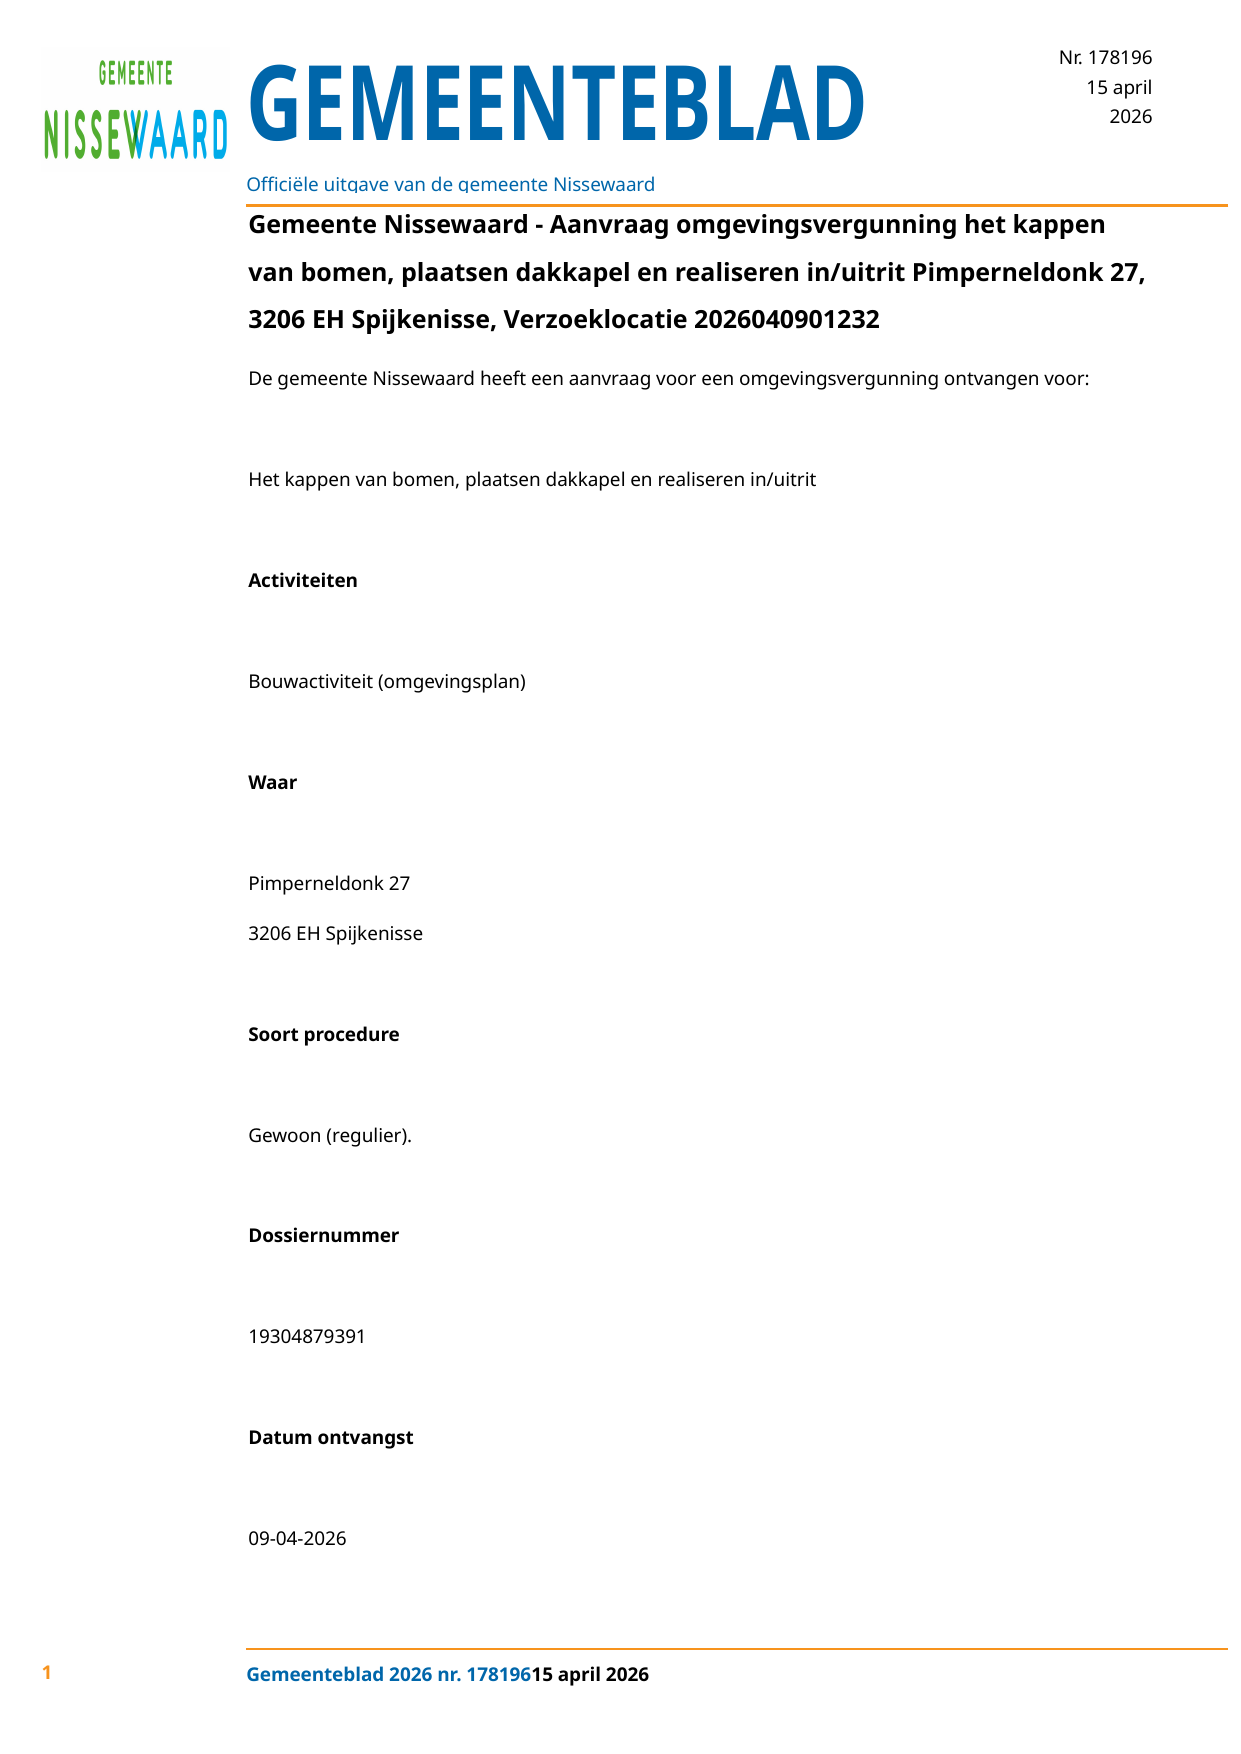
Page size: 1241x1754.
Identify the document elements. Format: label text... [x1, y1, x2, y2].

text Het kappen van bomen, plaatsen dakkapel en realiseren in/uitrit [248, 466, 1152, 492]
text Gewoon (regulier). [248, 1122, 1152, 1147]
text Pimperneldonk 27 [248, 870, 1152, 895]
text De gemeente Nissewaard heeft een aanvraag voor een omgevingsvergunning ontvangen voor: [248, 366, 1152, 391]
text 09-04-2026 [248, 1525, 1152, 1551]
text Datum ontvangst [248, 1424, 1152, 1450]
text 19304879391 [248, 1323, 1152, 1349]
text Activiteiten [248, 567, 1152, 593]
text 3206 EH Spijkenisse [248, 920, 1152, 946]
text Soort procedure [248, 1021, 1152, 1047]
text Gemeente Nissewaard - Aanvraag omgevingsvergunning het kappen van bomen, plaatsen dakkapel en realiseren in/uitrit Pimperneldonk 27, 3206 EH Spijkenisse, Verzoeklocatie 2026040901232 [248, 207, 1152, 336]
text Dossiernummer [248, 1223, 1152, 1248]
text Bouwactiviteit (omgevingsplan) [248, 668, 1152, 694]
picture [41, 47, 231, 172]
text Waar [248, 769, 1152, 794]
